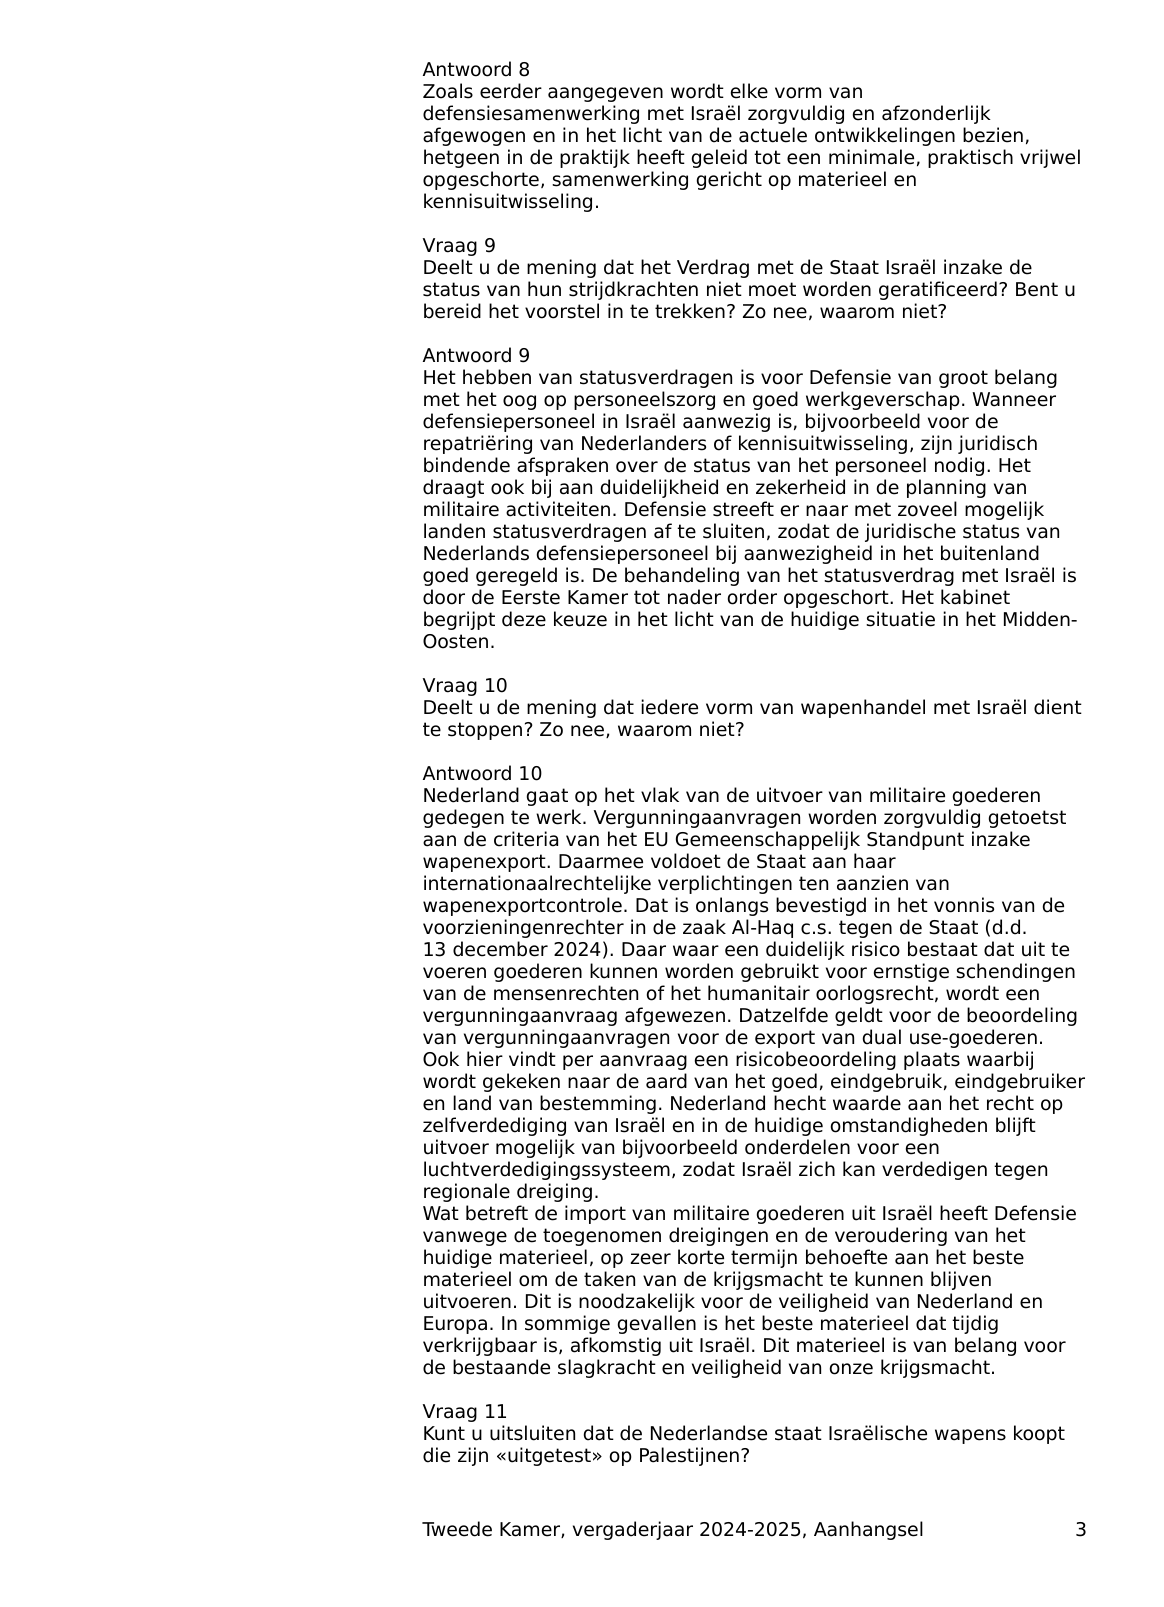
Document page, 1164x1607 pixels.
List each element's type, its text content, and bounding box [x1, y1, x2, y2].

text Antwoord 10 [422, 763, 1087, 785]
text Antwoord 9 [422, 345, 1087, 367]
text Deelt u de mening dat iedere vorm van wapenhandel met Israël dient te stoppen? Zo nee, waarom niet? [422, 697, 1087, 741]
text Antwoord 8 [422, 59, 1087, 81]
text Vraag 11 [422, 1401, 1087, 1423]
text Vraag 10 [422, 675, 1087, 697]
text Zoals eerder aangegeven wordt elke vorm van defensiesamenwerking met Israël zorgvuldig en afzonderlijk afgewogen en in het licht van de actuele ontwikkelingen bezien, hetgeen in de praktijk heeft geleid tot een minimale, praktisch vrijwel opgeschorte, samenwerking gericht op materieel en kennisuitwisseling. [422, 81, 1087, 213]
text Kunt u uitsluiten dat de Nederlandse staat Israëlische wapens koopt die zijn «uitgetest» op Palestijnen? [422, 1423, 1087, 1467]
text Vraag 9 [422, 235, 1087, 257]
text Wat betreft de import van militaire goederen uit Israël heeft Defensie vanwege de toegenomen dreigingen en de veroudering van het huidige materieel, op zeer korte termijn behoefte aan het beste materieel om de taken van de krijgsmacht te kunnen blijven uitvoeren. Dit is noodzakelijk voor de veiligheid van Nederland en Europa. In sommige gevallen is het beste materieel dat tijdig verkrijgbaar is, afkomstig uit Israël. Dit materieel is van belang voor de bestaande slagkracht en veiligheid van onze krijgsmacht. [422, 1203, 1087, 1379]
text Nederland gaat op het vlak van de uitvoer van militaire goederen gedegen te werk. Vergunningaanvragen worden zorgvuldig getoetst aan de criteria van het EU Gemeenschappelijk Standpunt inzake wapenexport. Daarmee voldoet de Staat aan haar internationaalrechtelijke verplichtingen ten aanzien van wapenexportcontrole. Dat is onlangs bevestigd in het vonnis van de voorzieningenrechter in de zaak Al-Haq c.s. tegen de Staat (d.d. 13 december 2024). Daar waar een duidelijk risico bestaat dat uit te voeren goederen kunnen worden gebruikt voor ernstige schendingen van de mensenrechten of het humanitair oorlogsrecht, wordt een vergunningaanvraag afgewezen. Datzelfde geldt voor de beoordeling van vergunningaanvragen voor de export van dual use-goederen. Ook hier vindt per aanvraag een risicobeoordeling plaats waarbij wordt gekeken naar de aard van het goed, eindgebruik, eindgebruiker en land van bestemming. Nederland hecht waarde aan het recht op zelfverdediging van Israël en in de huidige omstandigheden blijft uitvoer mogelijk van bijvoorbeeld onderdelen voor een luchtverdedigingssysteem, zodat Israël zich kan verdedigen tegen regionale dreiging. [422, 785, 1087, 1203]
text Deelt u de mening dat het Verdrag met de Staat Israël inzake de status van hun strijdkrachten niet moet worden geratificeerd? Bent u bereid het voorstel in te trekken? Zo nee, waarom niet? [422, 257, 1087, 323]
text Het hebben van statusverdragen is voor Defensie van groot belang met het oog op personeelszorg en goed werkgeverschap. Wanneer defensiepersoneel in Israël aanwezig is, bijvoorbeeld voor de repatriëring van Nederlanders of kennisuitwisseling, zijn juridisch bindende afspraken over de status van het personeel nodig. Het draagt ook bij aan duidelijkheid en zekerheid in de planning van militaire activiteiten. Defensie streeft er naar met zoveel mogelijk landen statusverdragen af te sluiten, zodat de juridische status van Nederlands defensiepersoneel bij aanwezigheid in het buitenland goed geregeld is. De behandeling van het statusverdrag met Israël is door de Eerste Kamer tot nader order opgeschort. Het kabinet begrijpt deze keuze in het licht van de huidige situatie in het Midden-Oosten. [422, 367, 1087, 653]
